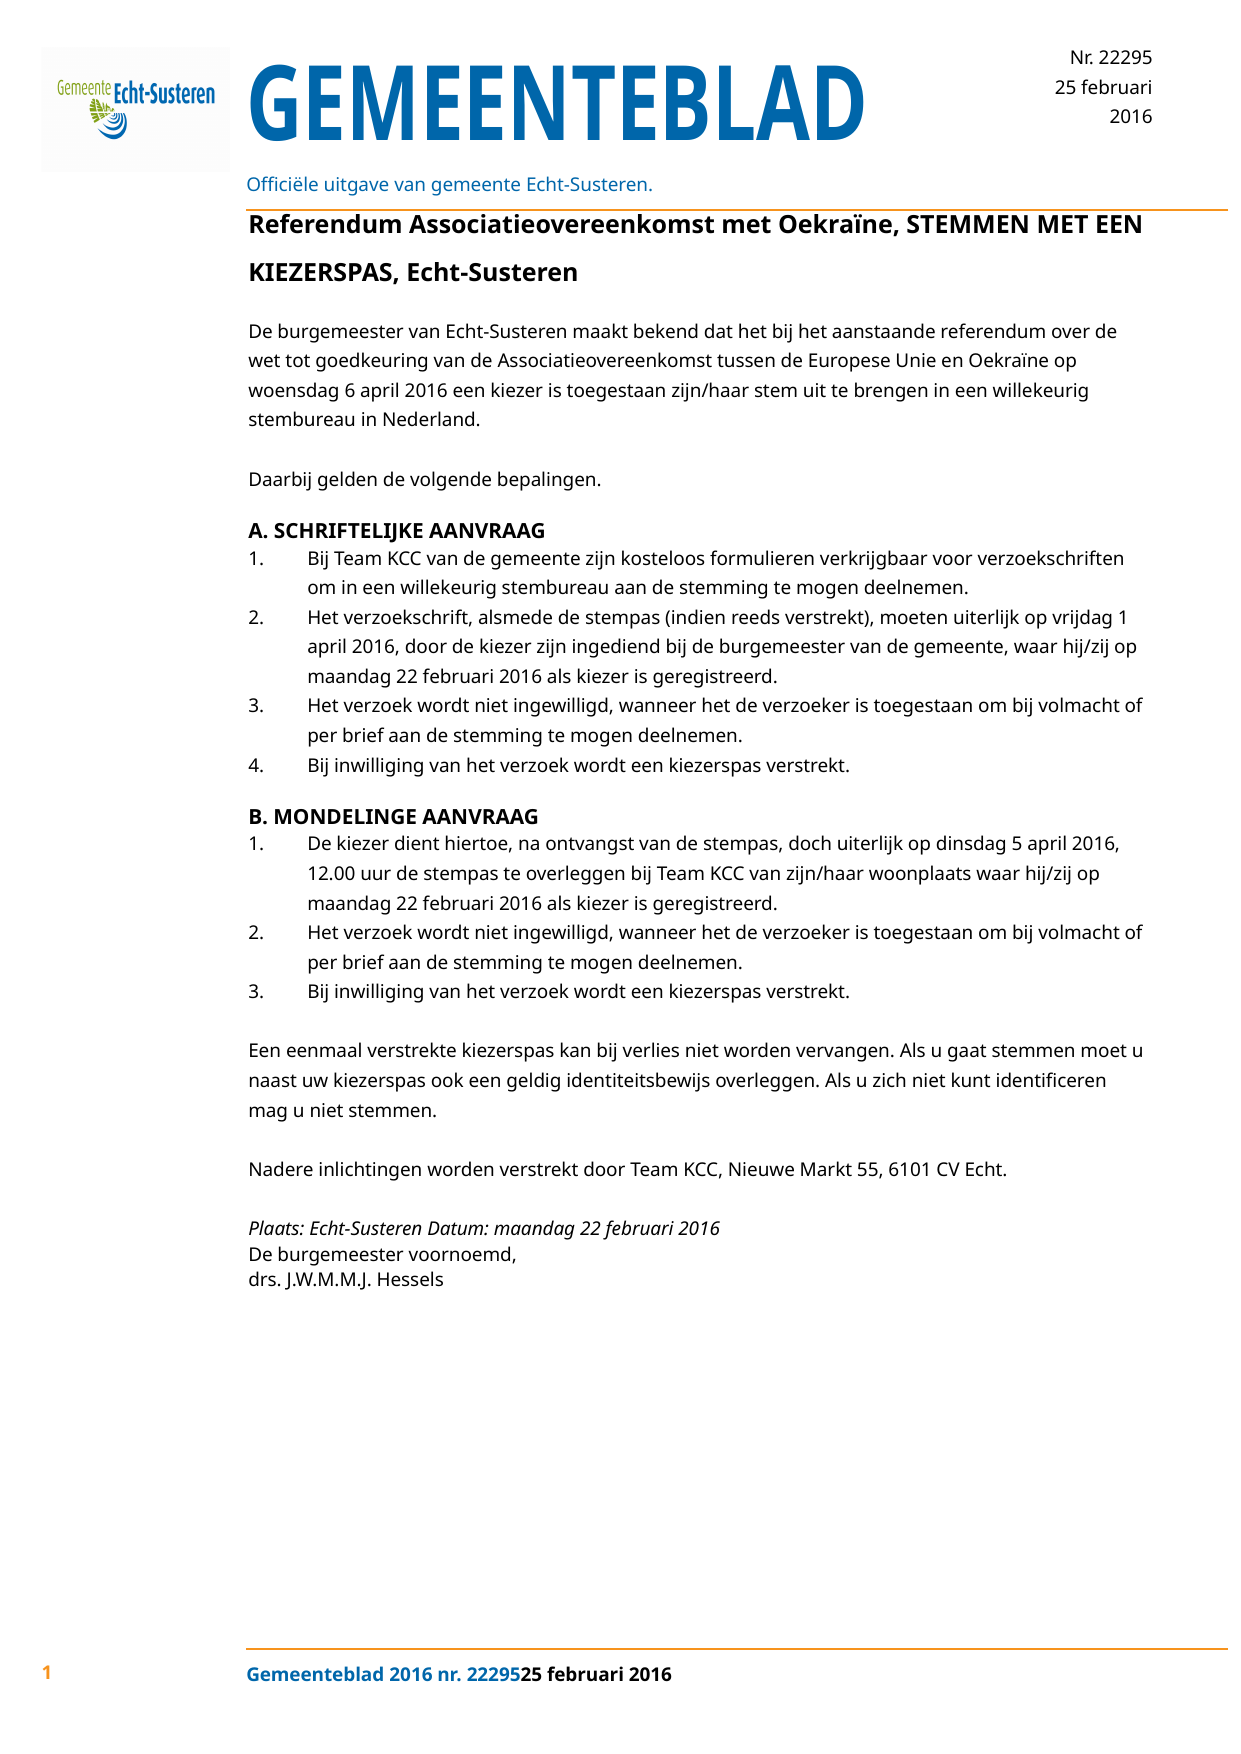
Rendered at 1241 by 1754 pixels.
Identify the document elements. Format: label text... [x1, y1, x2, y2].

text Daarbij gelden de volgende bepalingen. [248, 466, 1152, 492]
picture [41, 47, 231, 172]
text A. SCHRIFTELIJKE AANVRAAG [248, 516, 1152, 545]
list De kiezer dient hiertoe, na ontvangst van de stempas, doch uiterlijk op dinsdag 5 april 2016, 12.00 uur de stempas te overleggen bij Team KCC van zijn/haar woonplaats waar hij/zij op maandag 22 februari 2016 als kiezer is geregistreerd. [248, 831, 1152, 916]
list Bij inwilliging van het verzoek wordt een kiezerspas verstrekt. [248, 978, 1152, 1004]
text Nadere inlichtingen worden verstrekt door Team KCC, Nieuwe Markt 55, 6101 CV Echt. [248, 1156, 1152, 1182]
text drs. J.W.M.M.J. Hessels [248, 1267, 1152, 1292]
list Bij inwilliging van het verzoek wordt een kiezerspas verstrekt. [248, 752, 1152, 777]
list Het verzoek wordt niet ingewilligd, wanneer het de verzoeker is toegestaan om bij volmacht of per brief aan de stemming te mogen deelnemen. [248, 919, 1152, 975]
text De burgemeester voornoemd, [248, 1241, 1152, 1267]
text De burgemeester van Echt-Susteren maakt bekend dat het bij het aanstaande referendum over de wet tot goedkeuring van de Associatieovereenkomst tussen de Europese Unie en Oekraïne op woensdag 6 april 2016 een kiezer is toegestaan zijn/haar stem uit te brengen in een willekeurig stembureau in Nederland. [248, 318, 1152, 432]
text Plaats: Echt-Susteren Datum: maandag 22 februari 2016 [248, 1215, 1152, 1241]
text B. MONDELINGE AANVRAAG [248, 802, 1152, 831]
list Het verzoekschrift, alsmede de stempas (indien reeds verstrekt), moeten uiterlijk op vrijdag 1 april 2016, door de kiezer zijn ingediend bij de burgemeester van de gemeente, waar hij/zij op maandag 22 februari 2016 als kiezer is geregistreerd. [248, 604, 1152, 689]
text Een eenmaal verstrekte kiezerspas kan bij verlies niet worden vervangen. Als u gaat stemmen moet u naast uw kiezerspas ook een geldig identiteitsbewijs overleggen. Als u zich niet kunt identificeren mag u niet stemmen. [248, 1038, 1152, 1123]
text Referendum Associatieovereenkomst met Oekraïne, STEMMEN MET EEN KIEZERSPAS, Echt-Susteren [248, 211, 1152, 288]
list Bij Team KCC van de gemeente zijn kosteloos formulieren verkrijgbaar voor verzoekschriften om in een willekeurig stembureau aan de stemming te mogen deelnemen. [248, 545, 1152, 600]
list Het verzoek wordt niet ingewilligd, wanneer het de verzoeker is toegestaan om bij volmacht of per brief aan de stemming te mogen deelnemen. [248, 693, 1152, 748]
